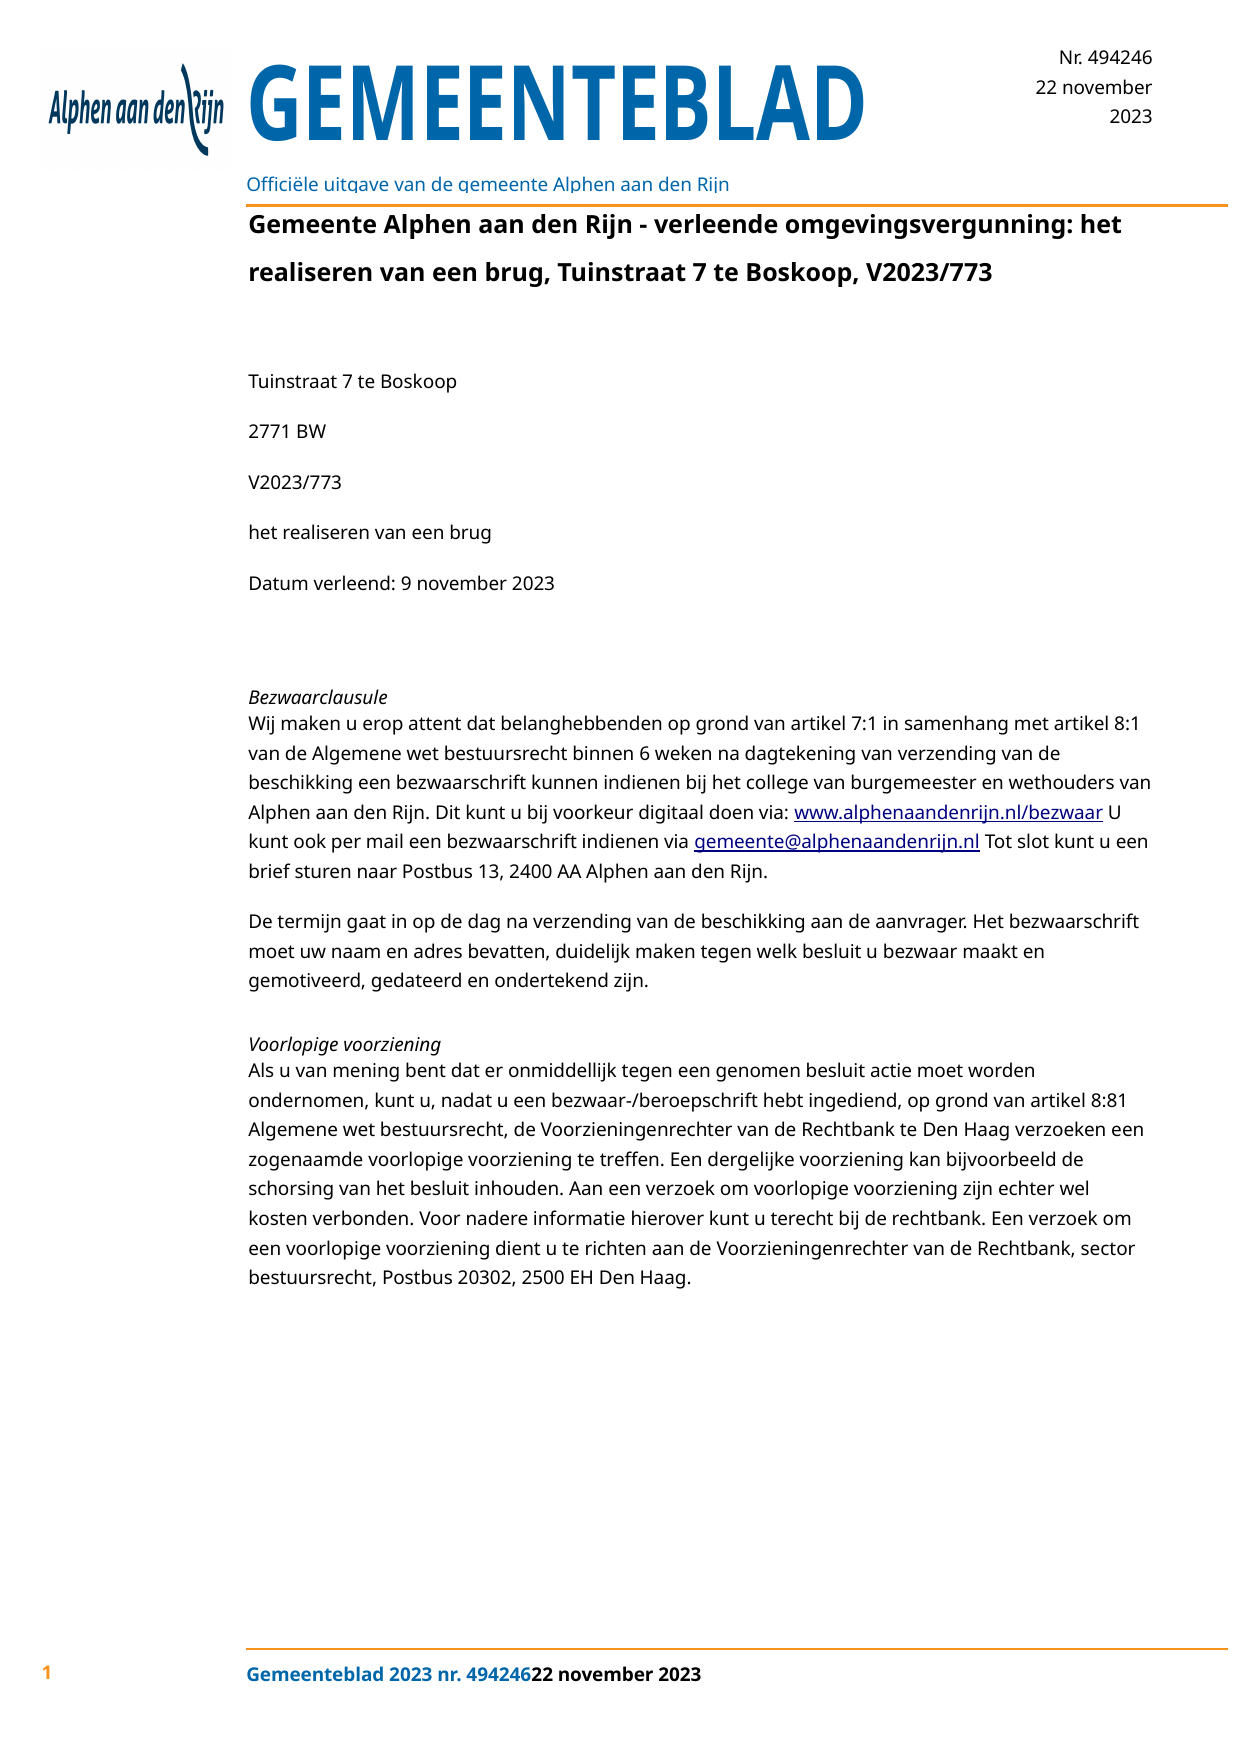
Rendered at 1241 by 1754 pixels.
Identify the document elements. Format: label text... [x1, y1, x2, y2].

text Datum verleend: 9 november 2023 [248, 570, 1152, 596]
text Tuinstraat 7 te Boskoop [248, 368, 1152, 394]
text De termijn gaat in op de dag na verzending van de beschikking aan de aanvrager. Het bezwaarschrift moet uw naam en adres bevatten, duidelijk maken tegen welk besluit u bezwaar maakt en gemotiveerd, gedateerd en ondertekend zijn. [248, 908, 1152, 993]
text 2771 BW [248, 419, 1152, 444]
text Voorlopige voorziening [248, 1032, 1152, 1057]
text Als u van mening bent dat er onmiddellijk tegen een genomen besluit actie moet worden ondernomen, kunt u, nadat u een bezwaar-/beroepschrift hebt ingediend, op grond van artikel 8:81 Algemene wet bestuursrecht, de Voorzieningenrechter van de Rechtbank te Den Haag verzoeken een zogenaamde voorlopige voorziening te treffen. Een dergelijke voorziening kan bijvoorbeeld de schorsing van het besluit inhouden. Aan een verzoek om voorlopige voorziening zijn echter wel kosten verbonden. Voor nadere informatie hierover kunt u terecht bij de rechtbank. Een verzoek om een voorlopige voorziening dient u te richten aan de Voorzieningenrechter van de Rechtbank, sector bestuursrecht, Postbus 20302, 2500 EH Den Haag. [248, 1057, 1152, 1290]
text het realiseren van een brug [248, 519, 1152, 545]
text Wij maken u erop attent dat belanghebbenden op grond van artikel 7:1 in samenhang met artikel 8:1 van de Algemene wet bestuursrecht binnen 6 weken na dagtekening van verzending van de beschikking een bezwaarschrift kunnen indienen bij het college van burgemeester en wethouders van Alphen aan den Rijn. Dit kunt u bij voorkeur digitaal doen via: www.alphenaandenrijn.nl/bezwaar U kunt ook per mail een bezwaarschrift indienen via gemeente@alphenaandenrijn.nl Tot slot kunt u een brief sturen naar Postbus 13, 2400 AA Alphen aan den Rijn. [248, 710, 1152, 884]
text Gemeente Alphen aan den Rijn - verleende omgevingsvergunning: het realiseren van een brug, Tuinstraat 7 te Boskoop, V2023/773 [248, 207, 1152, 288]
text V2023/773 [248, 469, 1152, 495]
picture [41, 47, 231, 172]
text Bezwaarclausule [248, 684, 1152, 710]
